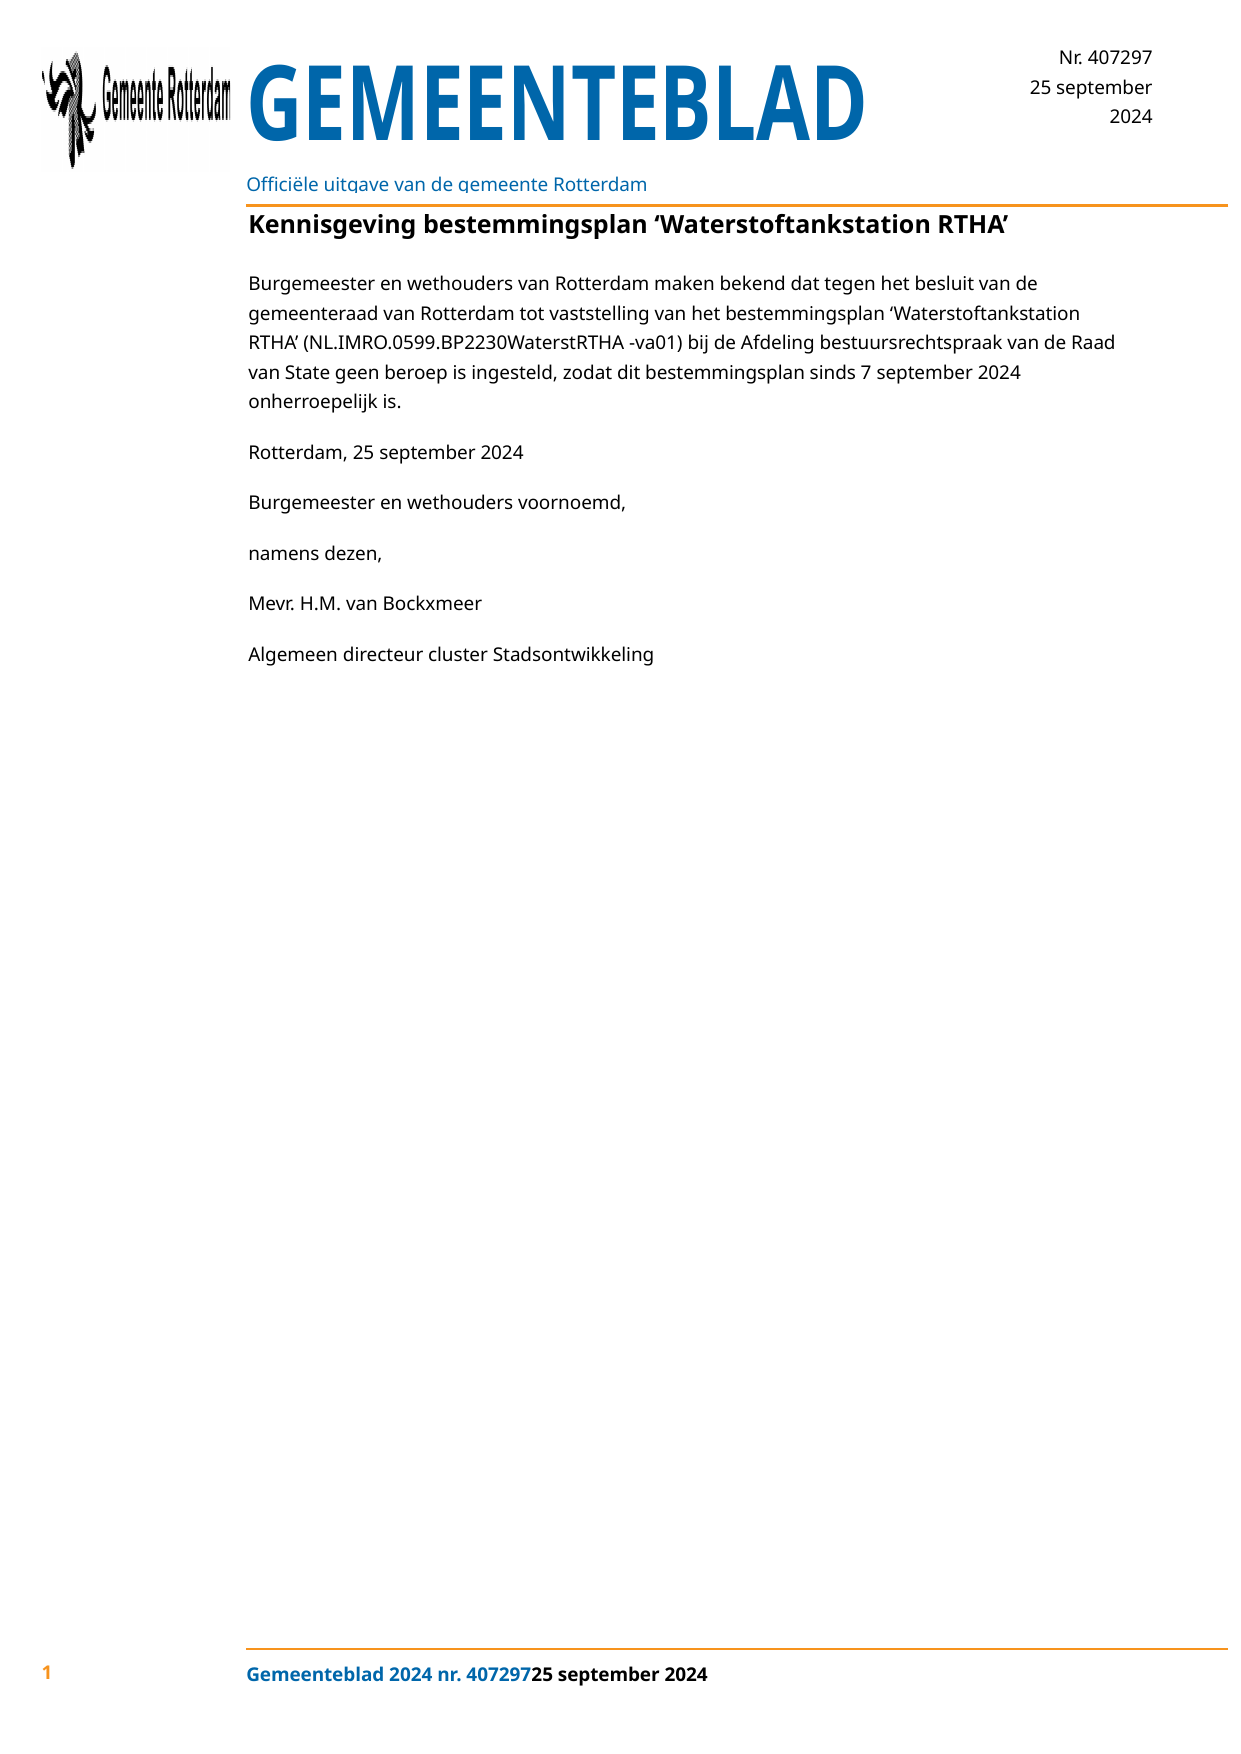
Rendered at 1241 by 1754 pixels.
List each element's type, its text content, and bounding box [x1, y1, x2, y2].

text Burgemeester en wethouders van Rotterdam maken bekend dat tegen het besluit van de gemeenteraad van Rotterdam tot vaststelling van het bestemmingsplan ‘Waterstoftankstation RTHA’ (NL.IMRO.0599.BP2230WaterstRTHA -va01) bij de Afdeling bestuursrechtspraak van de Raad van State geen beroep is ingesteld, zodat dit bestemmingsplan sinds 7 september 2024 onherroepelijk is. [248, 270, 1152, 414]
text Mevr. H.M. van Bockxmeer [248, 590, 1152, 616]
picture [41, 47, 231, 172]
text Rotterdam, 25 september 2024 [248, 439, 1152, 465]
text Algemeen directeur cluster Stadsontwikkeling [248, 641, 1152, 666]
text namens dezen, [248, 540, 1152, 566]
text Kennisgeving bestemmingsplan ‘Waterstoftankstation RTHA’ [248, 207, 1152, 241]
text Burgemeester en wethouders voornoemd, [248, 489, 1152, 515]
